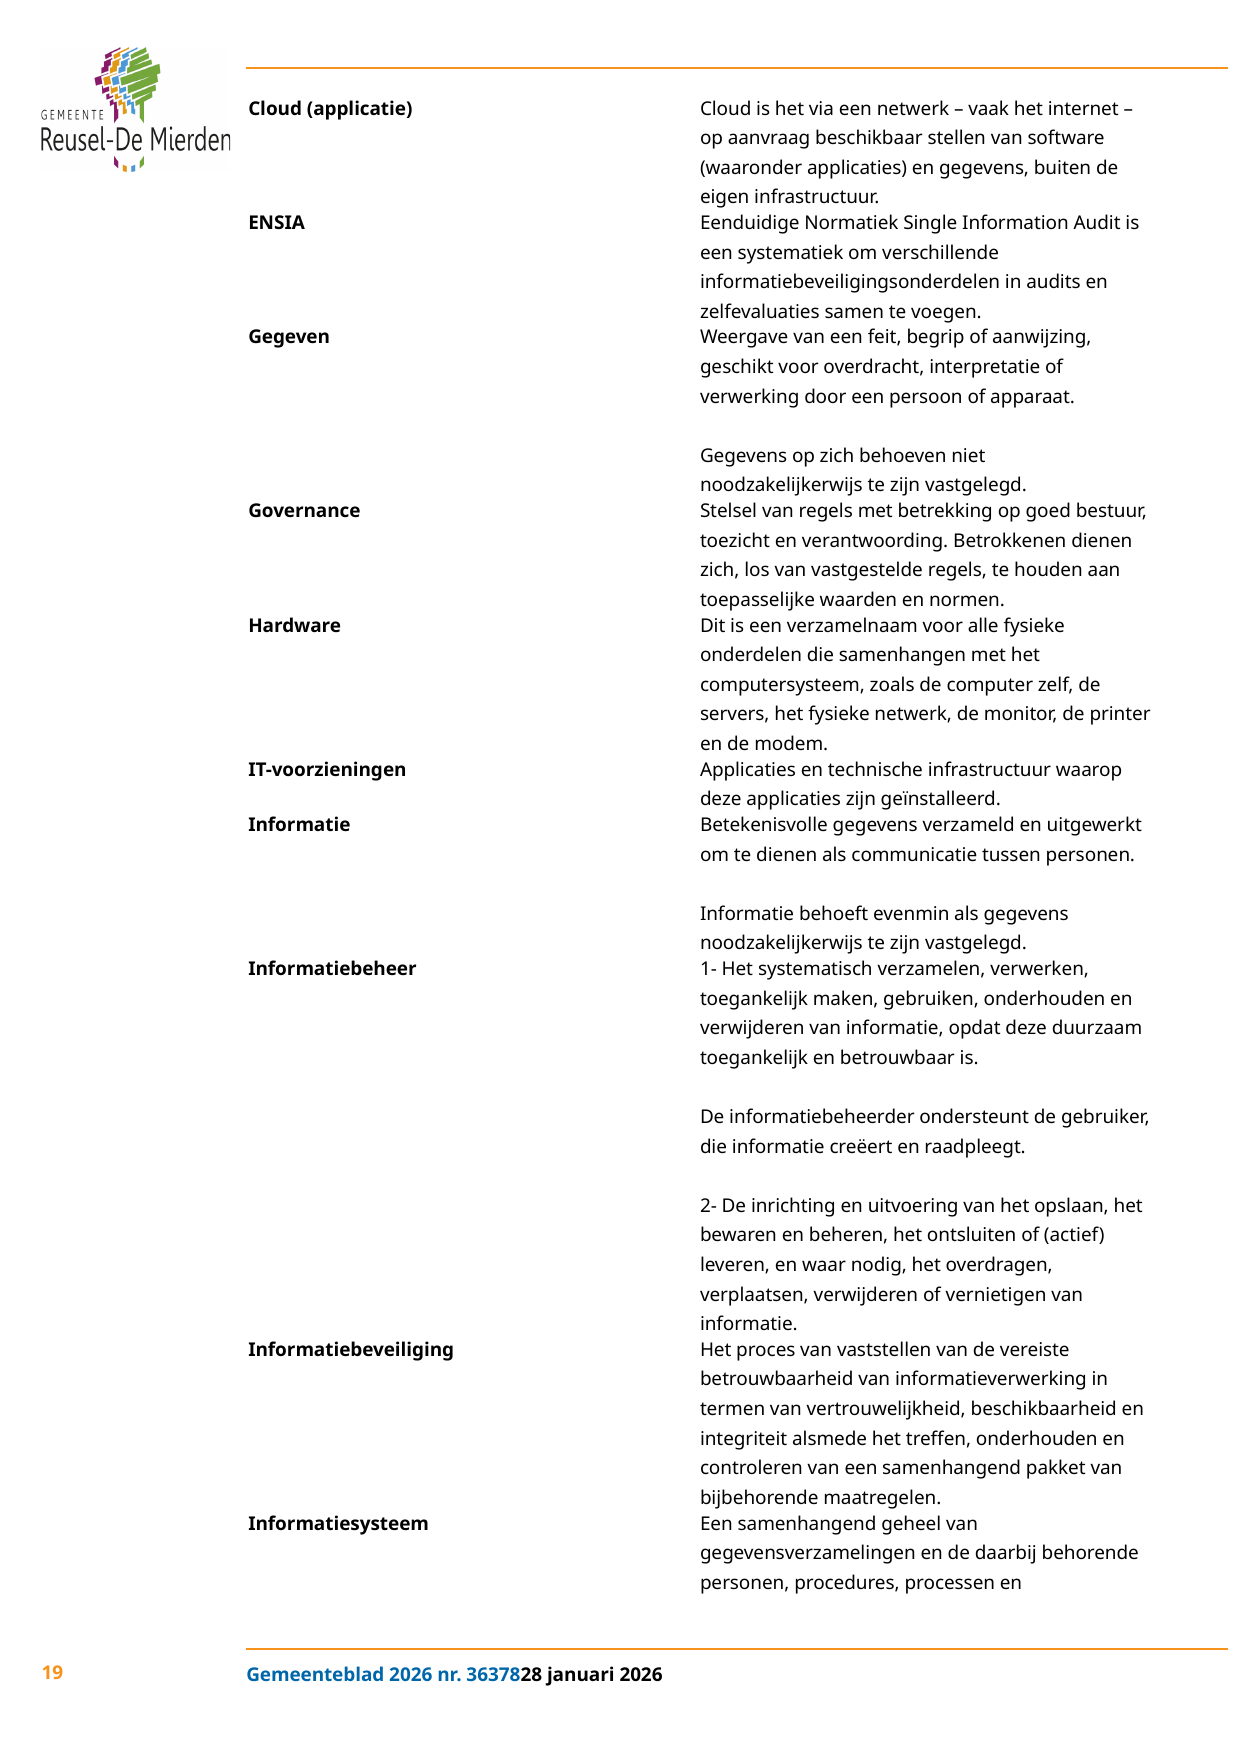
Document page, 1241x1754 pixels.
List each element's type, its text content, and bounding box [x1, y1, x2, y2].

table_cell ENSIA [248, 209, 700, 324]
table_cell Cloud (applicatie) [248, 95, 700, 209]
table_cell 1- Het systematisch verzamelen, verwerken, toegankelijk maken, gebruiken, onderhouden en verwijderen van informatie, opdat deze duurzaam toegankelijk en betrouwbaar is. De informatiebeheerder ondersteunt de gebruiker, die informatie creëert en raadpleegt. 2- De inrichting en uitvoering van het opslaan, het bewaren en beheren, het ontsluiten of (actief) leveren, en waar nodig, het overdragen, verplaatsen, verwijderen of vernietigen van informatie. [700, 955, 1152, 1336]
table_cell Informatiesysteem [248, 1510, 700, 1594]
table_cell Weergave van een feit, begrip of aanwijzing, geschikt voor overdracht, interpretatie of verwerking door een persoon of apparaat. Gegevens op zich behoeven niet noodzakelijkerwijs te zijn vastgelegd. [700, 324, 1152, 497]
table_cell Betekenisvolle gegevens verzameld en uitgewerkt om te dienen als communicatie tussen personen. Informatie behoeft evenmin als gegevens noodzakelijkerwijs te zijn vastgelegd. [700, 811, 1152, 955]
table_cell Applicaties en technische infrastructuur waarop deze applicaties zijn geïnstalleerd. [700, 756, 1152, 811]
table_cell Informatie [248, 811, 700, 955]
table_cell Hardware [248, 612, 700, 756]
table_cell IT-voorzieningen [248, 756, 700, 811]
table_cell Gegeven [248, 324, 700, 497]
table_cell Cloud is het via een netwerk – vaak het internet – op aanvraag beschikbaar stellen van software (waaronder applicaties) en gegevens, buiten de eigen infrastructuur. [700, 95, 1152, 209]
table_cell Informatiebeveiliging [248, 1336, 700, 1510]
picture [41, 47, 231, 172]
table_cell Governance [248, 498, 700, 612]
table_cell Eenduidige Normatiek Single Information Audit is een systematiek om verschillende informatiebeveiligingsonderdelen in audits en zelfevaluaties samen te voegen. [700, 209, 1152, 324]
table_cell Het proces van vaststellen van de vereiste betrouwbaarheid van informatieverwerking in termen van vertrouwelijkheid, beschikbaarheid en integriteit alsmede het treffen, onderhouden en controleren van een samenhangend pakket van bijbehorende maatregelen. [700, 1336, 1152, 1510]
table_cell Een samenhangend geheel van gegevensverzamelingen en de daarbij behorende personen, procedures, processen en [700, 1510, 1152, 1594]
table_cell Stelsel van regels met betrekking op goed bestuur, toezicht en verantwoording. Betrokkenen dienen zich, los van vastgestelde regels, te houden aan toepasselijke waarden en normen. [700, 498, 1152, 612]
table_cell Informatiebeheer [248, 955, 700, 1336]
table_cell Dit is een verzamelnaam voor alle fysieke onderdelen die samenhangen met het computersysteem, zoals de computer zelf, de servers, het fysieke netwerk, de monitor, de printer en de modem. [700, 612, 1152, 756]
